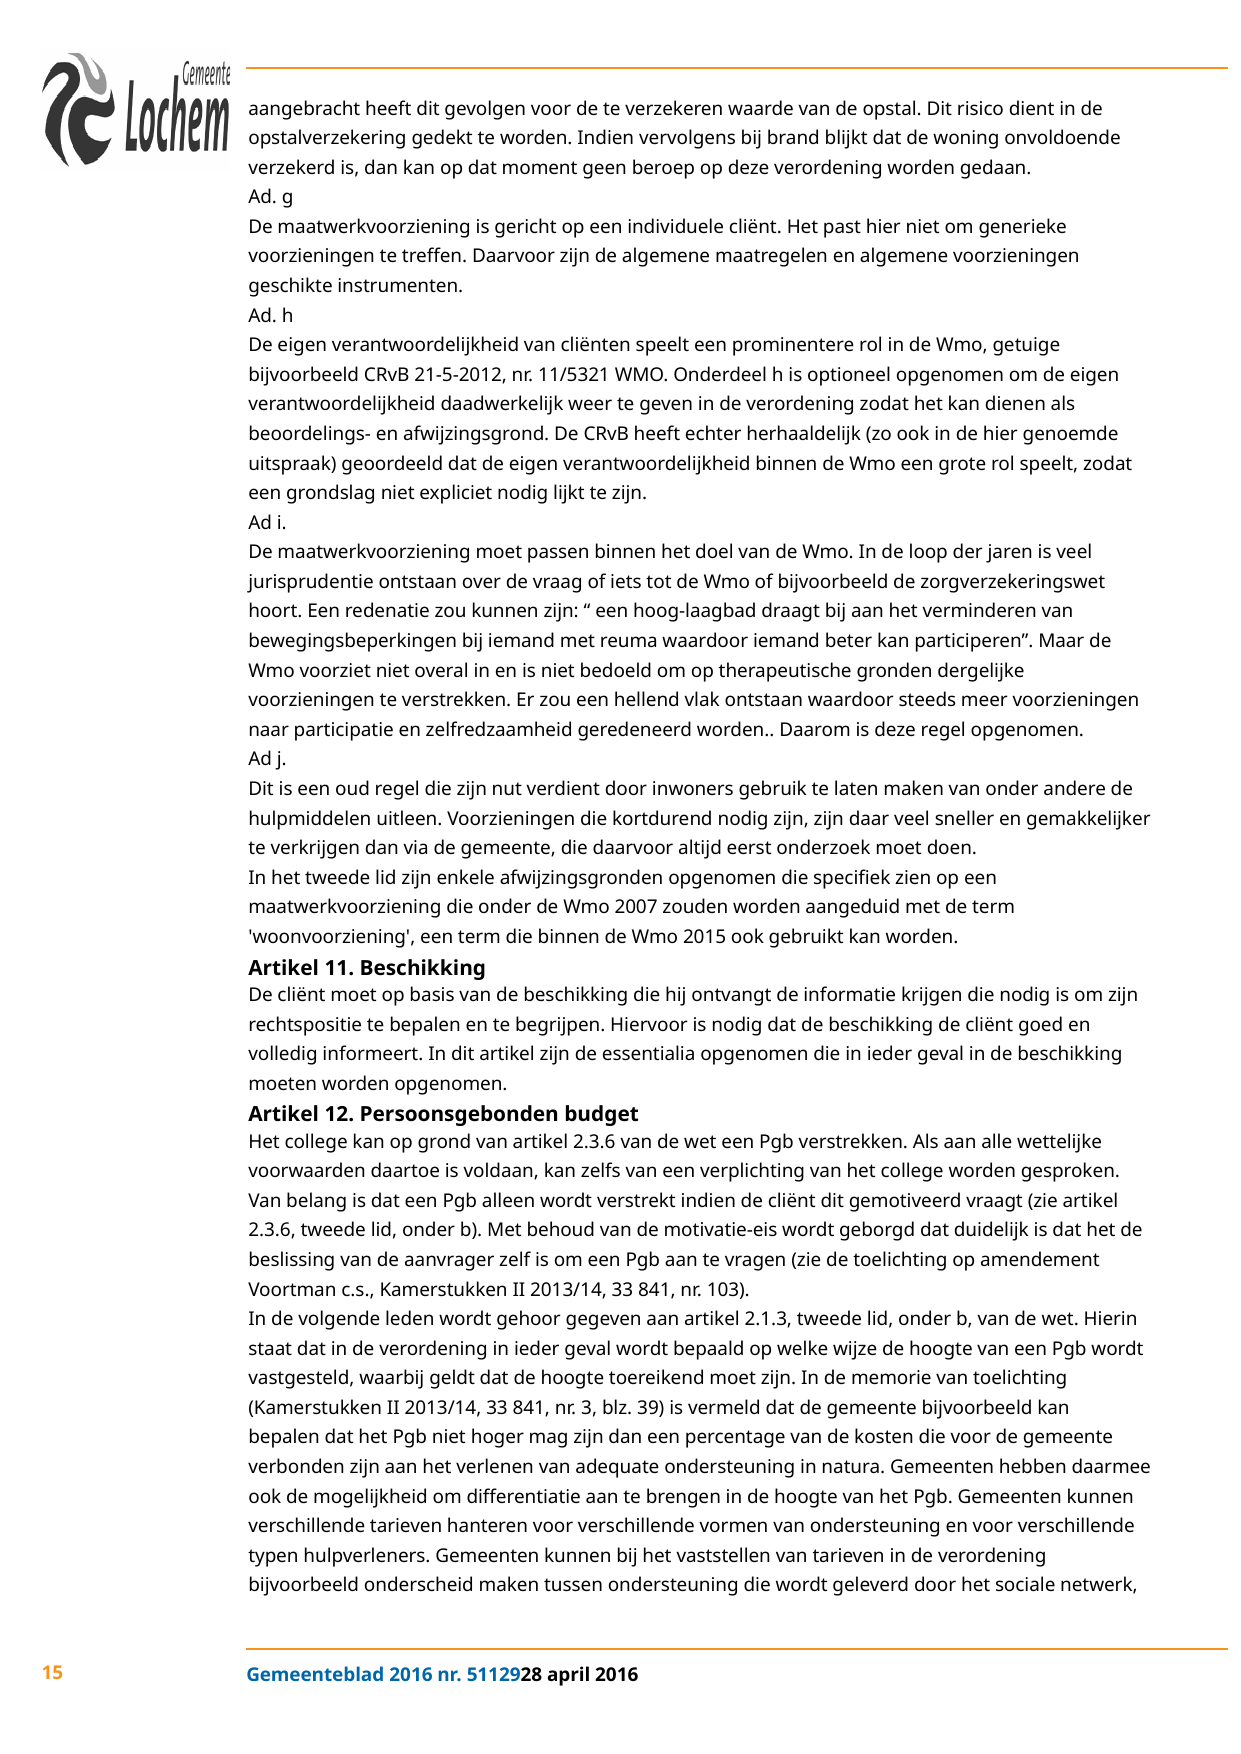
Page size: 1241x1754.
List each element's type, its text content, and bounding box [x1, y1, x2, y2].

picture [41, 47, 231, 172]
text Ad i. [248, 509, 1152, 535]
text Ad j. [248, 746, 1152, 771]
text aangebracht heeft dit gevolgen voor de te verzekeren waarde van de opstal. Dit risico dient in de [248, 95, 1152, 121]
text bepalen dat het Pgb niet hoger mag zijn dan een percentage van de kosten die voor de gemeente verbonden zijn aan het verlenen van adequate ondersteuning in natura. Gemeenten hebben daarmee ook de mogelijkheid om differentiatie aan te brengen in de hoogte van het Pgb. Gemeenten kunnen verschillende tarieven hanteren voor verschillende vormen van ondersteuning en voor verschillende typen hulpverleners. Gemeenten kunnen bij het vaststellen van tarieven in de verordening bijvoorbeeld onderscheid maken tussen ondersteuning die wordt geleverd door het sociale netwerk, [248, 1424, 1152, 1597]
text opstalverzekering gedekt te worden. Indien vervolgens bij brand blijkt dat de woning onvoldoende verzekerd is, dan kan op dat moment geen beroep op deze verordening worden gedaan. [248, 124, 1152, 180]
text Ad. h [248, 302, 1152, 328]
text In de volgende leden wordt gehoor gegeven aan artikel 2.1.3, tweede lid, onder b, van de wet. Hierin staat dat in de verordening in ieder geval wordt bepaald op welke wijze de hoogte van een Pgb wordt vastgesteld, waarbij geldt dat de hoogte toereikend moet zijn. In de memorie van toelichting (Kamerstukken II 2013/14, 33 841, nr. 3, blz. 39) is vermeld dat de gemeente bijvoorbeeld kan [248, 1305, 1152, 1420]
text In het tweede lid zijn enkele afwijzingsgronden opgenomen die specifiek zien op een maatwerkvoorziening die onder de Wmo 2007 zouden worden aangeduid met de term 'woonvoorziening', een term die binnen de Wmo 2015 ook gebruikt kan worden. [248, 864, 1152, 949]
text Artikel 11. Beschikking [248, 953, 1152, 981]
text Het college kan op grond van artikel 2.3.6 van de wet een Pgb verstrekken. Als aan alle wettelijke voorwaarden daartoe is voldaan, kan zelfs van een verplichting van het college worden gesproken. Van belang is dat een Pgb alleen wordt verstrekt indien de cliёnt dit gemotiveerd vraagt (zie artikel 2.3.6, tweede lid, onder b). Met behoud van de motivatie-eis wordt geborgd dat duidelijk is dat het de beslissing van de aanvrager zelf is om een Pgb aan te vragen (zie de toelichting op amendement Voortman c.s., Kamerstukken II 2013/14, 33 841, nr. 103). [248, 1128, 1152, 1302]
text De cliënt moet op basis van de beschikking die hij ontvangt de informatie krijgen die nodig is om zijn rechtspositie te bepalen en te begrijpen. Hiervoor is nodig dat de beschikking de cliënt goed en volledig informeert. In dit artikel zijn de essentialia opgenomen die in ieder geval in de beschikking moeten worden opgenomen. [248, 981, 1152, 1096]
text Dit is een oud regel die zijn nut verdient door inwoners gebruik te laten maken van onder andere de hulpmiddelen uitleen. Voorzieningen die kortdurend nodig zijn, zijn daar veel sneller en gemakkelijker te verkrijgen dan via de gemeente, die daarvoor altijd eerst onderzoek moet doen. [248, 775, 1152, 860]
text De eigen verantwoordelijkheid van cliënten speelt een prominentere rol in de Wmo, getuige bijvoorbeeld CRvB 21-5-2012, nr. 11/5321 WMO. Onderdeel h is optioneel opgenomen om de eigen verantwoordelijkheid daadwerkelijk weer te geven in de verordening zodat het kan dienen als beoordelings- en afwijzingsgrond. De CRvB heeft echter herhaaldelijk (zo ook in de hier genoemde uitspraak) geoordeeld dat de eigen verantwoordelijkheid binnen de Wmo een grote rol speelt, zodat een grondslag niet expliciet nodig lijkt te zijn. [248, 331, 1152, 505]
text De maatwerkvoorziening is gericht op een individuele cliënt. Het past hier niet om generieke voorzieningen te treffen. Daarvoor zijn de algemene maatregelen en algemene voorzieningen geschikte instrumenten. [248, 213, 1152, 298]
text Ad. g [248, 183, 1152, 209]
text De maatwerkvoorziening moet passen binnen het doel van de Wmo. In de loop der jaren is veel jurisprudentie ontstaan over de vraag of iets tot de Wmo of bijvoorbeeld de zorgverzekeringswet hoort. Een redenatie zou kunnen zijn: “ een hoog-laagbad draagt bij aan het verminderen van bewegingsbeperkingen bij iemand met reuma waardoor iemand beter kan participeren”. Maar de Wmo voorziet niet overal in en is niet bedoeld om op therapeutische gronden dergelijke voorzieningen te verstrekken. Er zou een hellend vlak ontstaan waardoor steeds meer voorzieningen naar participatie en zelfredzaamheid geredeneerd worden.. Daarom is deze regel opgenomen. [248, 538, 1152, 742]
text Artikel 12. Persoonsgebonden budget [248, 1099, 1152, 1128]
